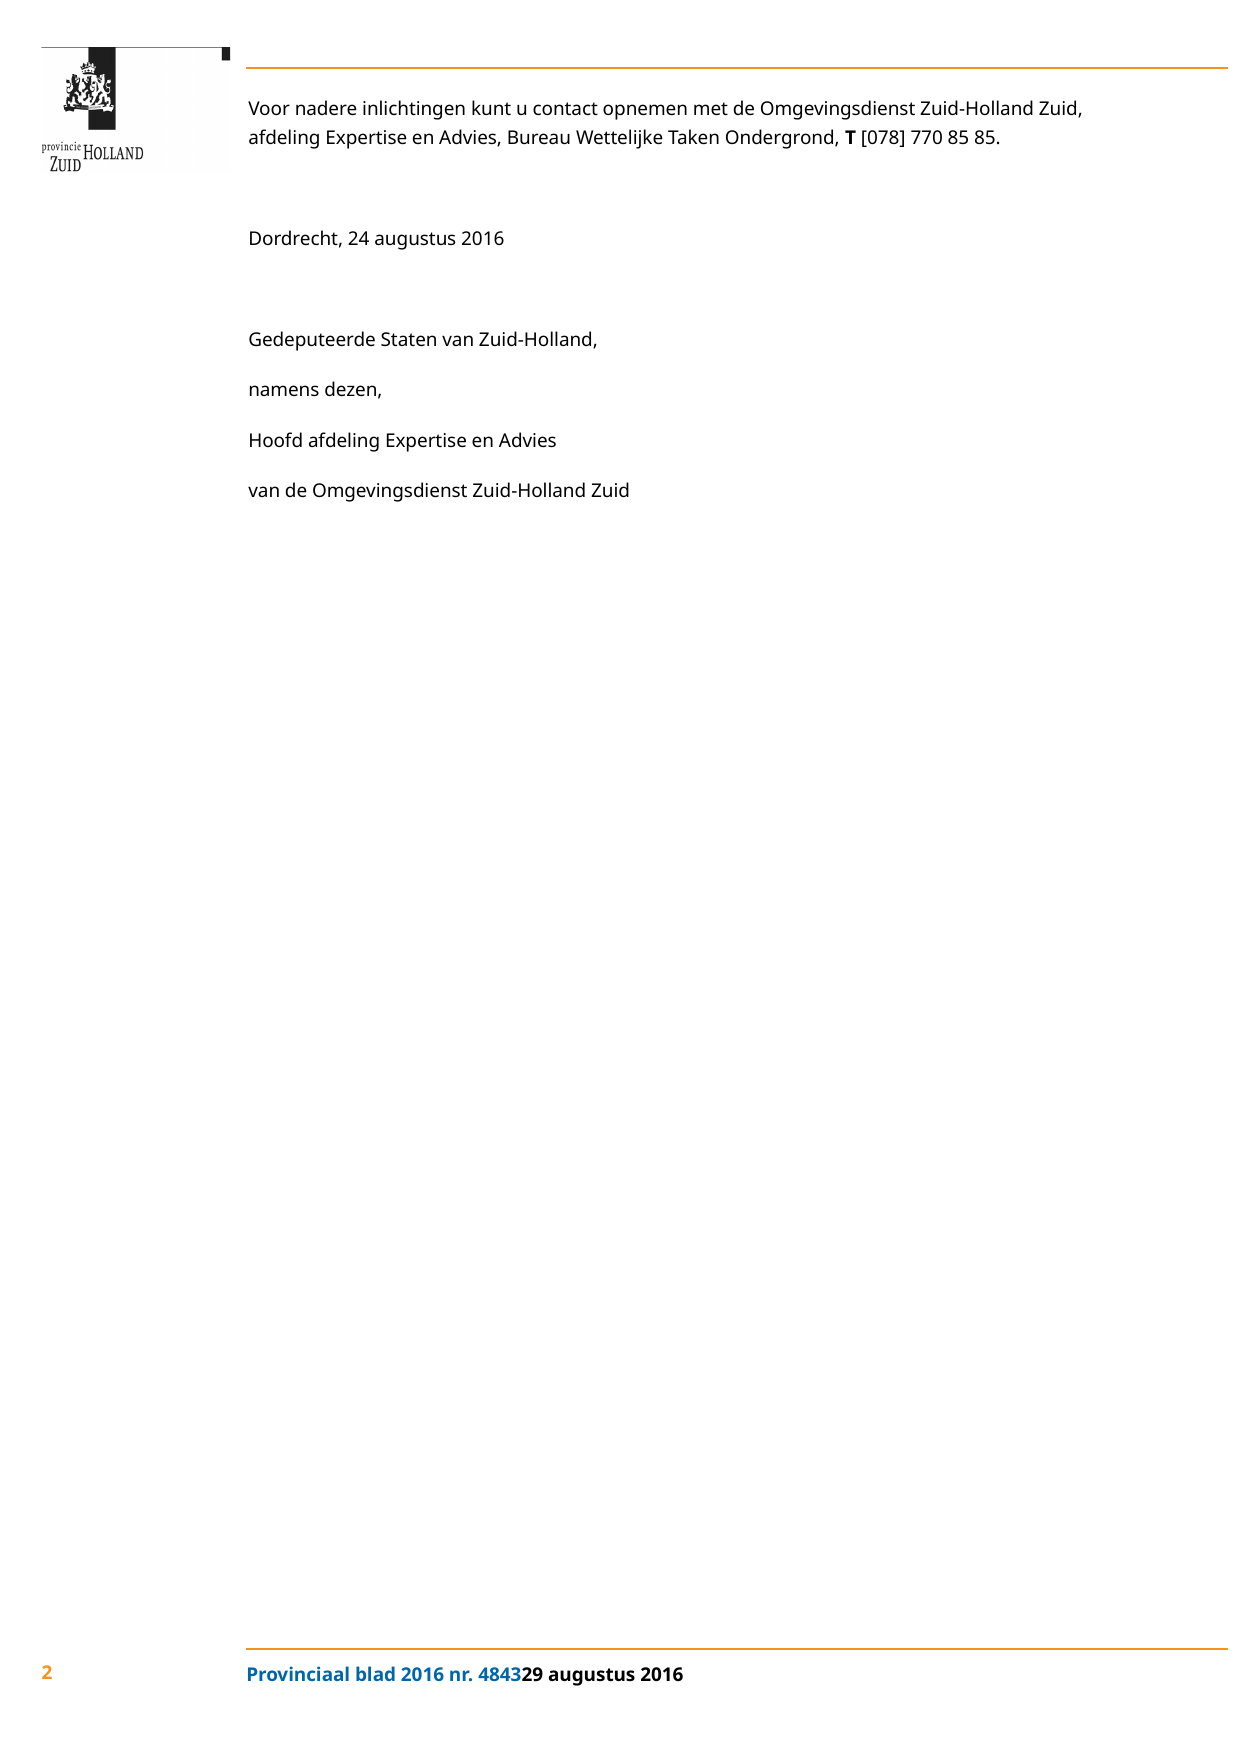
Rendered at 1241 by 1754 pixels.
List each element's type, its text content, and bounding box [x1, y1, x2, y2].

text van de Omgevingsdienst Zuid-Holland Zuid [248, 477, 1152, 503]
text Voor nadere inlichtingen kunt u contact opnemen met de Omgevingsdienst Zuid-Holland Zuid, afdeling Expertise en Advies, Bureau Wettelijke Taken Ondergrond, T [078] 770 85 85. [248, 95, 1152, 150]
text Hoofd afdeling Expertise en Advies [248, 427, 1152, 453]
text Dordrecht, 24 augustus 2016 [248, 225, 1152, 251]
text namens dezen, [248, 376, 1152, 402]
picture [41, 47, 231, 172]
text Gedeputeerde Staten van Zuid-Holland, [248, 326, 1152, 352]
